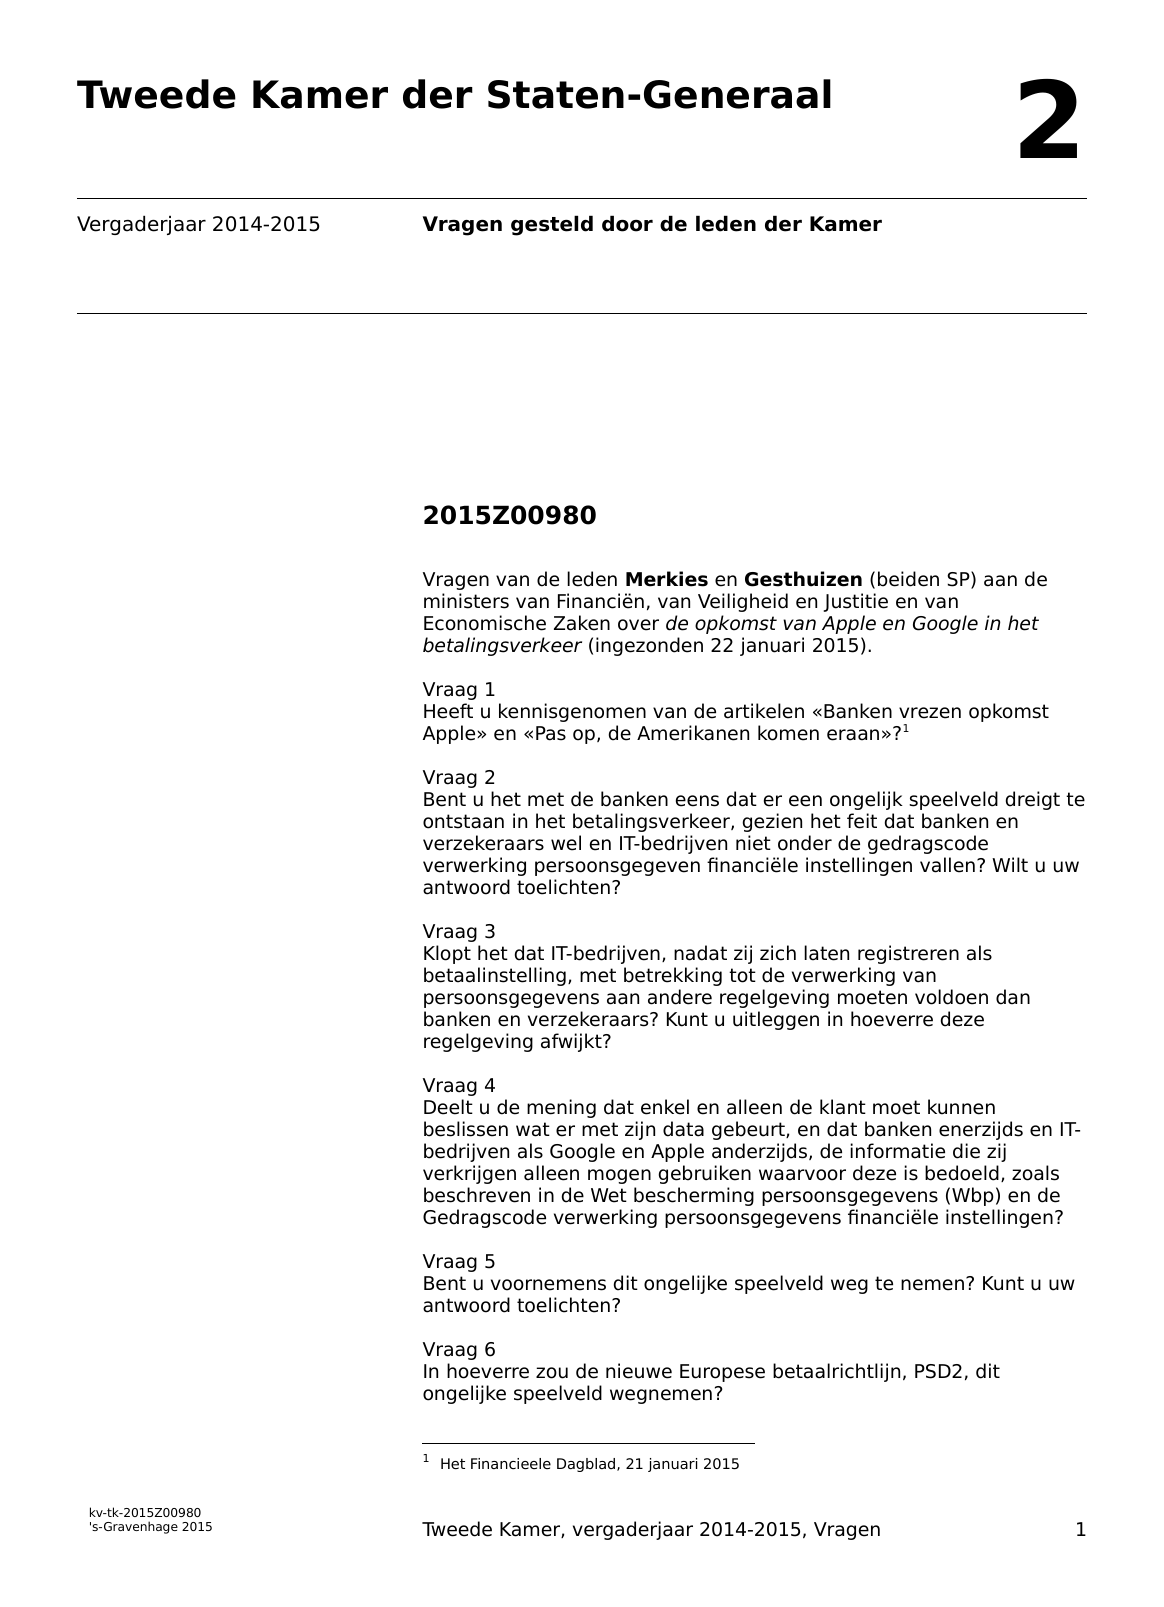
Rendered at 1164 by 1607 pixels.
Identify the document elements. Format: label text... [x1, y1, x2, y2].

text Vraag 5 [422, 1251, 1087, 1273]
text 's-Gravenhage 2015 [88, 1520, 323, 1534]
text Vraag 2 [422, 767, 1087, 789]
table_header Tweede Kamer der Staten-Generaal [77, 59, 886, 198]
text Vraag 3 [422, 921, 1087, 943]
text In hoeverre zou de nieuwe Europese betaalrichtlijn, PSD2, dit ongelijke speelveld wegnemen? [422, 1361, 1087, 1405]
text Vraag 6 [422, 1339, 1087, 1361]
table_header 2 [886, 59, 1087, 198]
table_cell Vragen gesteld door de leden der Kamer [422, 199, 1087, 313]
text Bent u het met de banken eens dat er een ongelijk speelveld dreigt te ontstaan in het betalingsverkeer, gezien het feit dat banken en verzekeraars wel en IT-bedrijven niet onder de gedragscode verwerking persoonsgegeven financiële instellingen vallen? Wilt u uw antwoord toelichten? [422, 789, 1087, 899]
text Deelt u de mening dat enkel en alleen de klant moet kunnen beslissen wat er met zijn data gebeurt, en dat banken enerzijds en IT-bedrijven als Google en Apple anderzijds, de informatie die zij verkrijgen alleen mogen gebruiken waarvoor deze is bedoeld, zoals beschreven in de Wet bescherming persoonsgegevens (Wbp) en de Gedragscode verwerking persoonsgegevens financiële instellingen? [422, 1097, 1087, 1229]
text Vraag 1 [422, 679, 1087, 701]
table_cell Vergaderjaar 2014-2015 [77, 199, 422, 313]
text Vraag 4 [422, 1075, 1087, 1097]
text kv-tk-2015Z00980 [88, 1506, 323, 1520]
text Klopt het dat IT-bedrijven, nadat zij zich laten registreren als betaalinstelling, met betrekking tot de verwerking van persoonsgegevens aan andere regelgeving moeten voldoen dan banken en verzekeraars? Kunt u uitleggen in hoeverre deze regelgeving afwijkt? [422, 943, 1087, 1053]
text 2015Z00980 [422, 501, 1087, 531]
text Het Financieele Dagblad, 21 januari 2015 [422, 1452, 1087, 1474]
text Vragen van de leden Merkies en Gesthuizen (beiden SP) aan de ministers van Financiën, van Veiligheid en Justitie en van Economische Zaken over de opkomst van Apple en Google in het betalingsverkeer (ingezonden 22 januari 2015). [422, 569, 1087, 657]
text Bent u voornemens dit ongelijke speelveld weg te nemen? Kunt u uw antwoord toelichten? [422, 1273, 1087, 1317]
text Heeft u kennisgenomen van de artikelen «Banken vrezen opkomst Apple» en «Pas op, de Amerikanen komen eraan»? [422, 701, 1087, 745]
